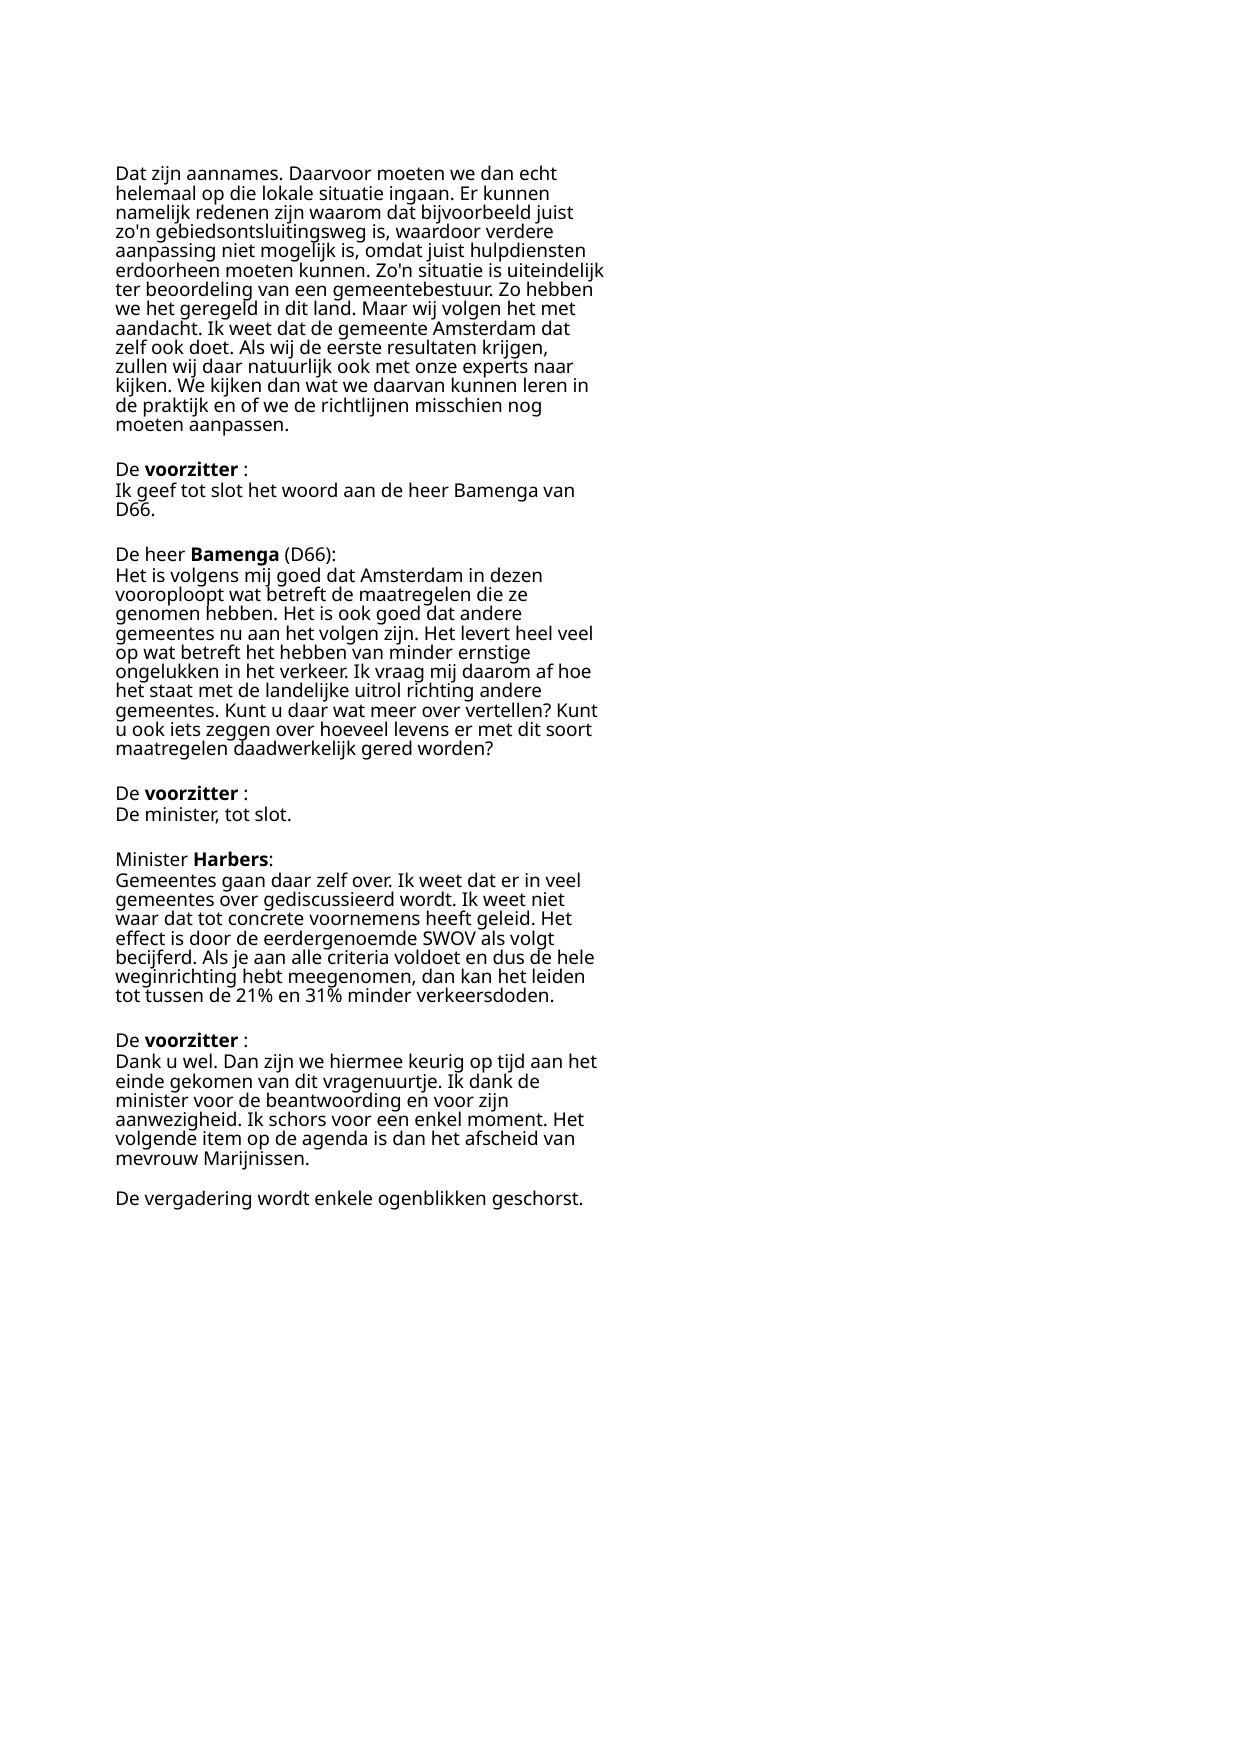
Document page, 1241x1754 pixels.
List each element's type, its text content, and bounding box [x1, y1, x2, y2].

text Dank u wel. Dan zijn we hiermee keurig op tijd aan het einde gekomen van dit vragenuurtje. Ik dank de minister voor de beantwoording en voor zijn aanwezigheid. Ik schors voor een enkel moment. Het volgende item op de agenda is dan het afscheid van mevrouw Marijnissen. [115, 1053, 605, 1169]
text De voorzitter : [115, 780, 605, 806]
text De heer Bamenga (D66): [115, 541, 605, 567]
text Ik geef tot slot het woord aan de heer Bamenga van D66. [115, 482, 605, 520]
text Minister Harbers: [115, 846, 605, 872]
text Het is volgens mij goed dat Amsterdam in dezen vooroploopt wat betreft de maatregelen die ze genomen hebben. Het is ook goed dat andere gemeentes nu aan het volgen zijn. Het levert heel veel op wat betreft het hebben van minder ernstige ongelukken in het verkeer. Ik vraag mij daarom af hoe het staat met de landelijke uitrol richting andere gemeentes. Kunt u daar wat meer over vertellen? Kunt u ook iets zeggen over hoeveel levens er met dit soort maatregelen daadwerkelijk gered worden? [115, 567, 605, 759]
text De minister, tot slot. [115, 806, 605, 825]
text Dat zijn aannames. Daarvoor moeten we dan echt helemaal op die lokale situatie ingaan. Er kunnen namelijk redenen zijn waarom dat bijvoorbeeld juist zo'n gebiedsontsluitingsweg is, waardoor verdere aanpassing niet mogelijk is, omdat juist hulpdiensten erdoorheen moeten kunnen. Zo'n situatie is uiteindelijk ter beoordeling van een gemeentebestuur. Zo hebben we het geregeld in dit land. Maar wij volgen het met aandacht. Ik weet dat de gemeente Amsterdam dat zelf ook doet. Als wij de eerste resultaten krijgen, zullen wij daar natuurlijk ook met onze experts naar kijken. We kijken dan wat we daarvan kunnen leren in de praktijk en of we de richtlijnen misschien nog moeten aanpassen. [115, 165, 605, 435]
text Gemeentes gaan daar zelf over. Ik weet dat er in veel gemeentes over gediscussieerd wordt. Ik weet niet waar dat tot concrete voornemens heeft geleid. Het effect is door de eerdergenoemde SWOV als volgt becijferd. Als je aan alle criteria voldoet en dus de hele weginrichting hebt meegenomen, dan kan het leiden tot tussen de 21% en 31% minder verkeersdoden. [115, 872, 605, 1007]
text De voorzitter : [115, 456, 605, 482]
text De vergadering wordt enkele ogenblikken geschorst. [115, 1190, 605, 1209]
text De voorzitter : [115, 1028, 605, 1053]
